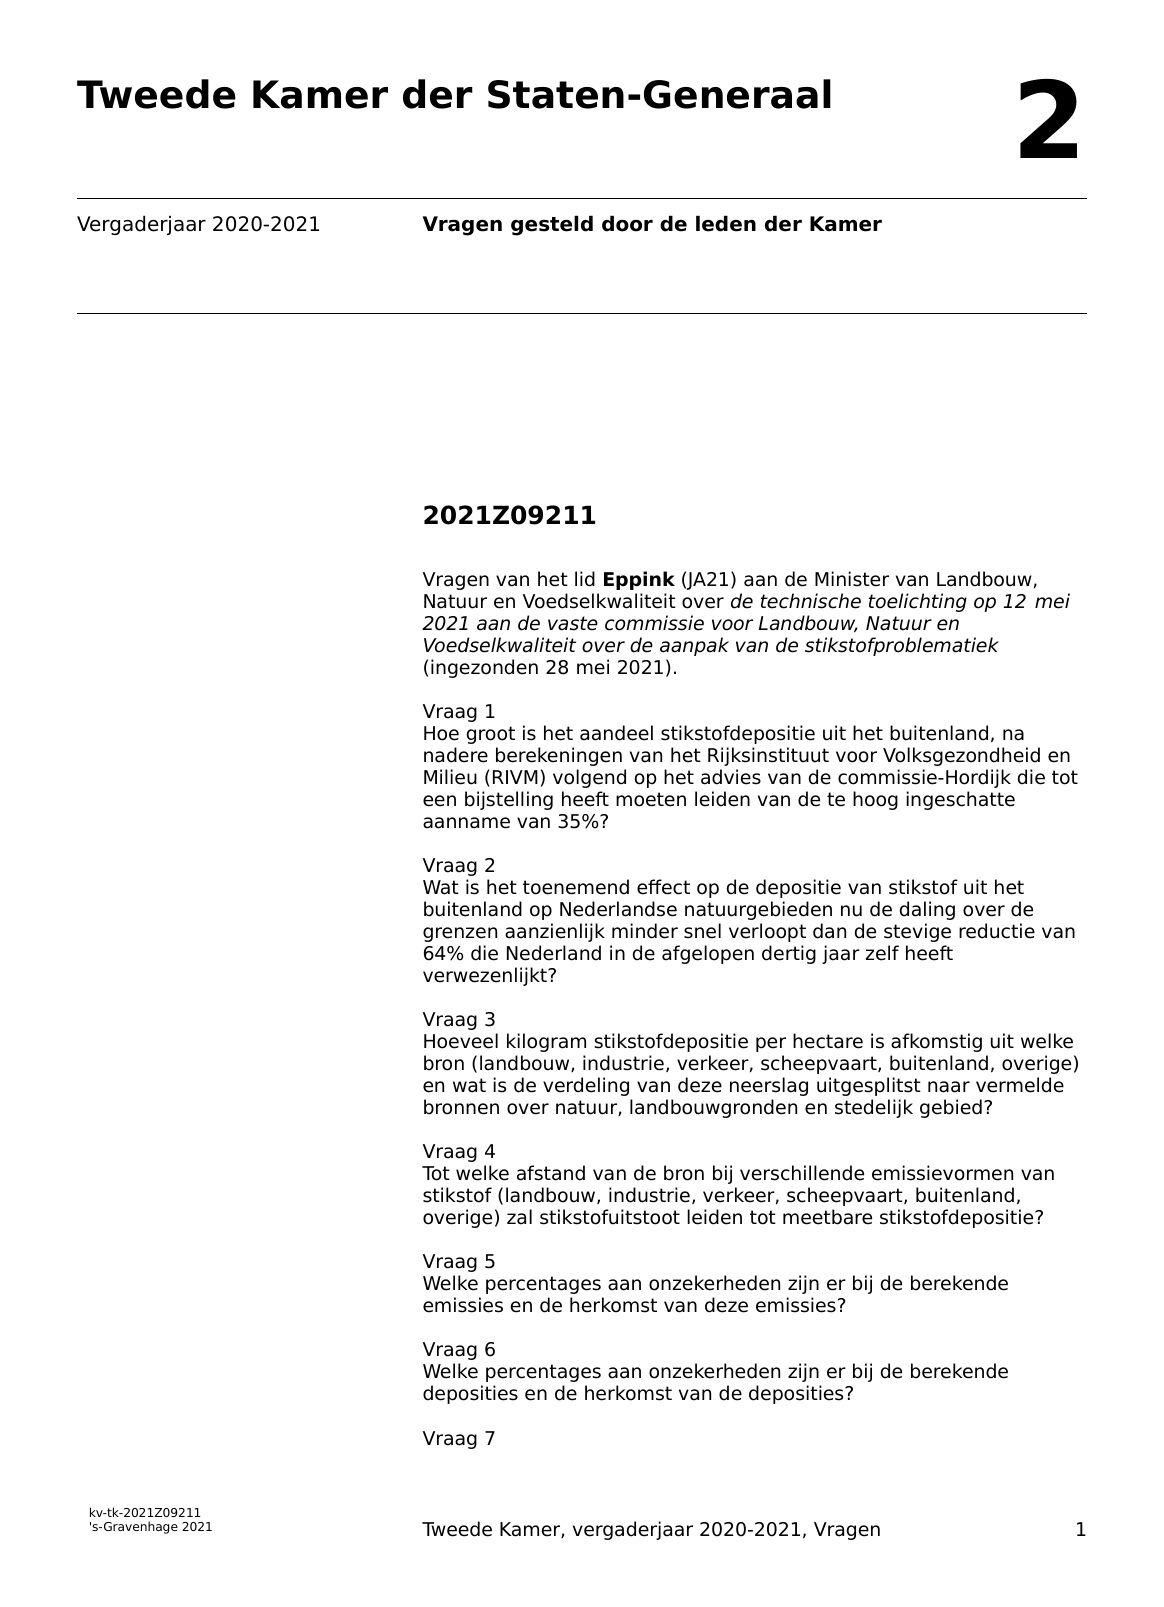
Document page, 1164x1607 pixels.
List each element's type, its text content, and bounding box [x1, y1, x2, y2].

text kv-tk-2021Z09211 [88, 1506, 323, 1520]
text Welke percentages aan onzekerheden zijn er bij de berekende deposities en de herkomst van de deposities? [422, 1361, 1087, 1405]
table_header Tweede Kamer der Staten-Generaal [77, 59, 886, 198]
text Vraag 7 [422, 1427, 1087, 1449]
text Vraag 3 [422, 1009, 1087, 1031]
table_header 2 [886, 59, 1087, 198]
text Vraag 5 [422, 1251, 1087, 1273]
text Hoeveel kilogram stikstofdepositie per hectare is afkomstig uit welke bron (landbouw, industrie, verkeer, scheepvaart, buitenland, overige) en wat is de verdeling van deze neerslag uitgesplitst naar vermelde bronnen over natuur, landbouwgronden en stedelijk gebied? [422, 1031, 1087, 1119]
text Vraag 6 [422, 1339, 1087, 1361]
text Hoe groot is het aandeel stikstofdepositie uit het buitenland, na nadere berekeningen van het Rijksinstituut voor Volksgezondheid en Milieu (RIVM) volgend op het advies van de commissie-Hordijk die tot een bijstelling heeft moeten leiden van de te hoog ingeschatte aanname van 35%? [422, 723, 1087, 833]
text Vraag 2 [422, 855, 1087, 877]
table_cell Vergaderjaar 2020-2021 [77, 199, 422, 313]
text Vraag 1 [422, 701, 1087, 723]
text Tot welke afstand van de bron bij verschillende emissievormen van stikstof (landbouw, industrie, verkeer, scheepvaart, buitenland, overige) zal stikstofuitstoot leiden tot meetbare stikstofdepositie? [422, 1163, 1087, 1229]
text Welke percentages aan onzekerheden zijn er bij de berekende emissies en de herkomst van deze emissies? [422, 1273, 1087, 1317]
text 2021Z09211 [422, 501, 1087, 531]
text 's-Gravenhage 2021 [88, 1520, 323, 1534]
text Vraag 4 [422, 1141, 1087, 1163]
text Wat is het toenemend effect op de depositie van stikstof uit het buitenland op Nederlandse natuurgebieden nu de daling over de grenzen aanzienlijk minder snel verloopt dan de stevige reductie van 64% die Nederland in de afgelopen dertig jaar zelf heeft verwezenlijkt? [422, 877, 1087, 987]
table_cell Vragen gesteld door de leden der Kamer [422, 199, 1087, 313]
text Vragen van het lid Eppink (JA21) aan de Minister van Landbouw, Natuur en Voedselkwaliteit over de technische toelichting op 12 mei 2021 aan de vaste commissie voor Landbouw, Natuur en Voedselkwaliteit over de aanpak van de stikstofproblematiek (ingezonden 28 mei 2021). [422, 569, 1087, 679]
